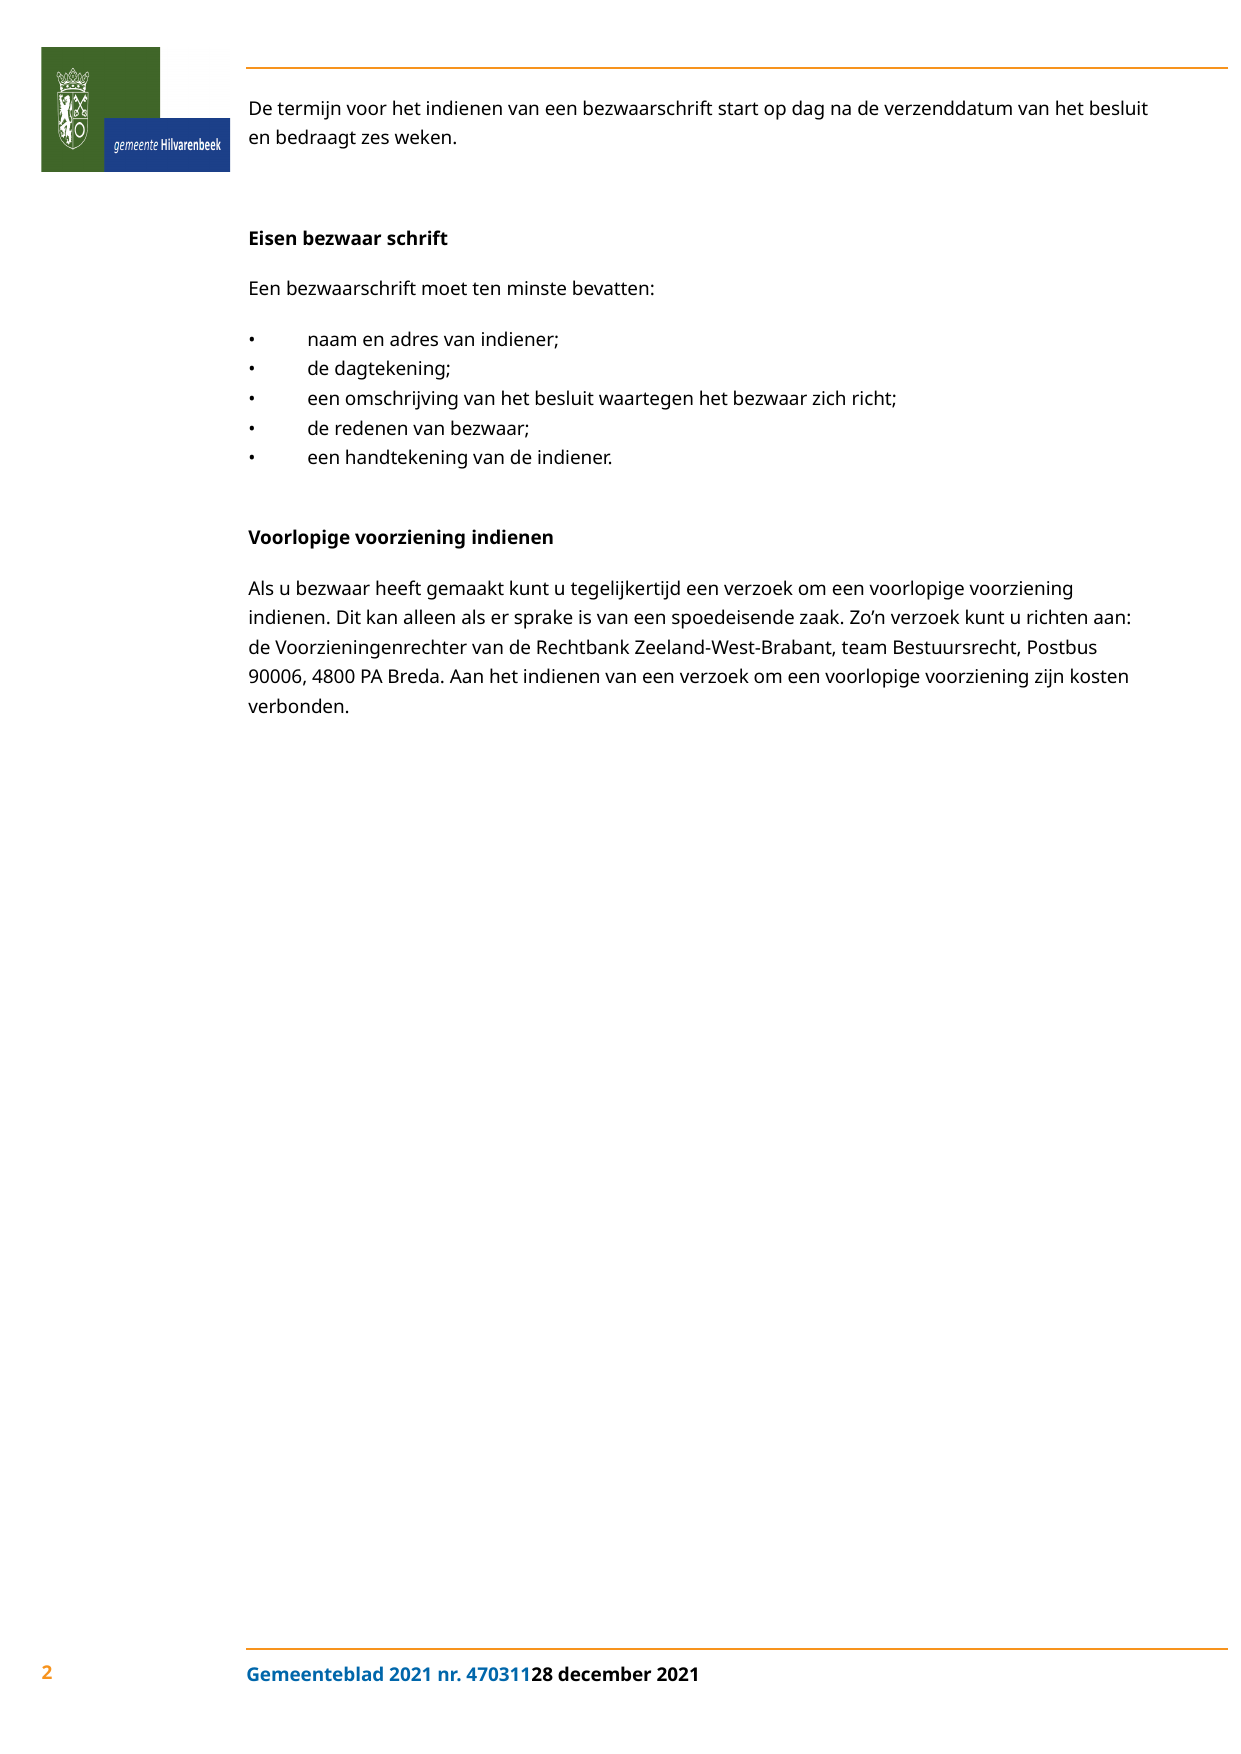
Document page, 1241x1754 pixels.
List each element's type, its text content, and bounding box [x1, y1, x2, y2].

picture [41, 47, 231, 172]
text Voorlopige voorziening indienen [248, 524, 1152, 550]
list een handtekening van de indiener. [248, 444, 1152, 470]
list de dagtekening; [248, 356, 1152, 381]
text De termijn voor het indienen van een bezwaarschrift start op dag na de verzenddatum van het besluit en bedraagt zes weken. [248, 95, 1152, 150]
text Eisen bezwaar schrift [248, 225, 1152, 251]
list een omschrijving van het besluit waartegen het bezwaar zich richt; [248, 385, 1152, 411]
list naam en adres van indiener; [248, 326, 1152, 352]
text Als u bezwaar heeft gemaakt kunt u tegelijkertijd een verzoek om een voorlopige voorziening indienen. Dit kan alleen als er sprake is van een spoedeisende zaak. Zo’n verzoek kunt u richten aan: de Voorzieningenrechter van de Rechtbank Zeeland-West-Brabant, team Bestuursrecht, Postbus 90006, 4800 PA Breda. Aan het indienen van een verzoek om een voorlopige voorziening zijn kosten verbonden. [248, 575, 1152, 719]
list de redenen van bezwaar; [248, 415, 1152, 441]
text Een bezwaarschrift moet ten minste bevatten: [248, 276, 1152, 301]
